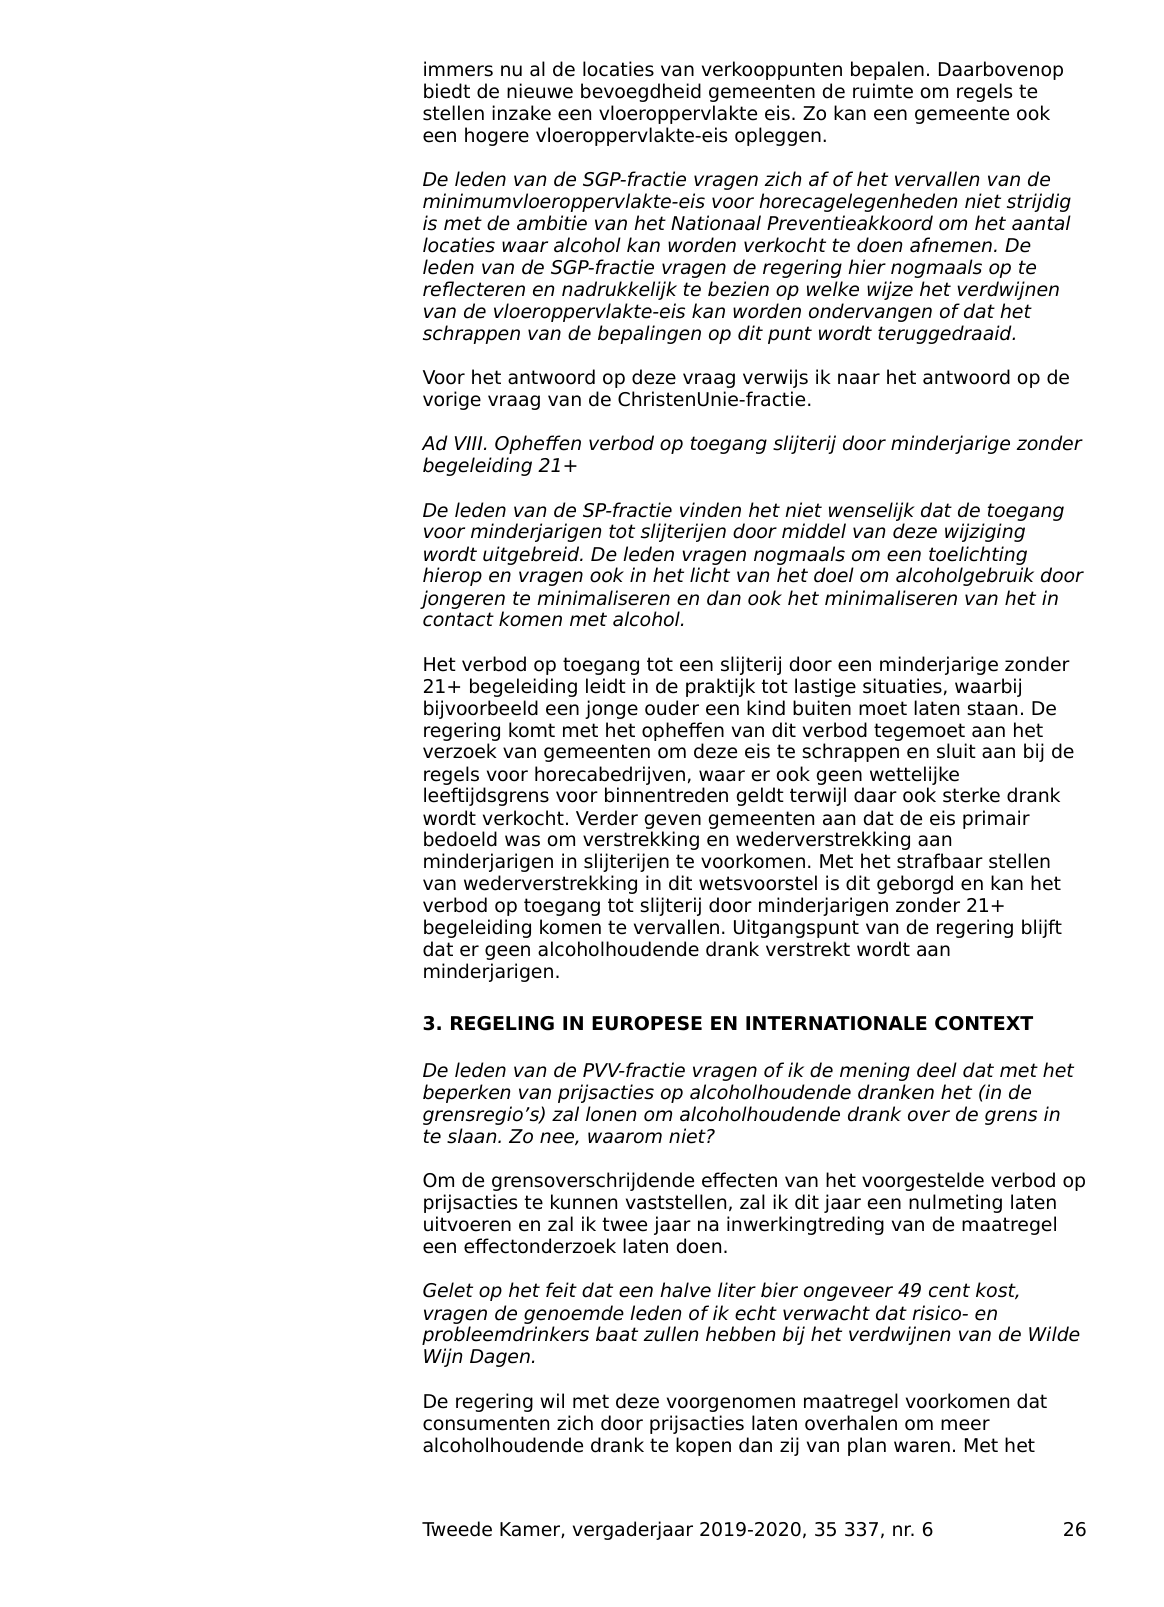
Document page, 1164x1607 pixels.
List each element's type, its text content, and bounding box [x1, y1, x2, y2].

text De leden van de SGP-fractie vragen zich af of het vervallen van de minimumvloeroppervlakte-eis voor horecagelegenheden niet strijdig is met de ambitie van het Nationaal Preventieakkoord om het aantal locaties waar alcohol kan worden verkocht te doen afnemen. De leden van de SGP-fractie vragen de regering hier nogmaals op te reflecteren en nadrukkelijk te bezien op welke wijze het verdwijnen van de vloeroppervlakte-eis kan worden ondervangen of dat het schrappen van de bepalingen op dit punt wordt teruggedraaid. [422, 169, 1087, 345]
text Voor het antwoord op deze vraag verwijs ik naar het antwoord op de vorige vraag van de ChristenUnie-fractie. [422, 367, 1087, 411]
text De leden van de PVV-fractie vragen of ik de mening deel dat met het beperken van prijsacties op alcoholhoudende dranken het (in de grensregio’s) zal lonen om alcoholhoudende drank over de grens in te slaan. Zo nee, waarom niet? [422, 1060, 1087, 1148]
text De regering wil met deze voorgenomen maatregel voorkomen dat consumenten zich door prijsacties laten overhalen om meer alcoholhoudende drank te kopen dan zij van plan waren. Met het [422, 1391, 1087, 1456]
subtitle Ad VIII. Opheffen verbod op toegang slijterij door minderjarige zonder begeleiding 21+ [422, 433, 1087, 477]
text Gelet op het feit dat een halve liter bier ongeveer 49 cent kost, vragen de genoemde leden of ik echt verwacht dat risico- en probleemdrinkers baat zullen hebben bij het verdwijnen van de Wilde Wijn Dagen. [422, 1280, 1087, 1368]
text De leden van de SP-fractie vinden het niet wenselijk dat de toegang voor minderjarigen tot slijterijen door middel van deze wijziging wordt uitgebreid. De leden vragen nogmaals om een toelichting hierop en vragen ook in het licht van het doel om alcoholgebruik door jongeren te minimaliseren en dan ook het minimaliseren van het in contact komen met alcohol. [422, 499, 1087, 631]
subtitle 3. REGELING IN EUROPESE EN INTERNATIONALE CONTEXT [422, 1013, 1087, 1035]
text immers nu al de locaties van verkooppunten bepalen. Daarbovenop biedt de nieuwe bevoegdheid gemeenten de ruimte om regels te stellen inzake een vloeroppervlakte eis. Zo kan een gemeente ook een hogere vloeroppervlakte-eis opleggen. [422, 59, 1087, 147]
text Het verbod op toegang tot een slijterij door een minderjarige zonder 21+ begeleiding leidt in de praktijk tot lastige situaties, waarbij bijvoorbeeld een jonge ouder een kind buiten moet laten staan. De regering komt met het opheffen van dit verbod tegemoet aan het verzoek van gemeenten om deze eis te schrappen en sluit aan bij de regels voor horecabedrijven, waar er ook geen wettelijke leeftijdsgrens voor binnentreden geldt terwijl daar ook sterke drank wordt verkocht. Verder geven gemeenten aan dat de eis primair bedoeld was om verstrekking en wederverstrekking aan minderjarigen in slijterijen te voorkomen. Met het strafbaar stellen van wederverstrekking in dit wetsvoorstel is dit geborgd en kan het verbod op toegang tot slijterij door minderjarigen zonder 21+ begeleiding komen te vervallen. Uitgangspunt van de regering blijft dat er geen alcoholhoudende drank verstrekt wordt aan minderjarigen. [422, 653, 1087, 983]
text Om de grensoverschrijdende effecten van het voorgestelde verbod op prijsacties te kunnen vaststellen, zal ik dit jaar een nulmeting laten uitvoeren en zal ik twee jaar na inwerkingtreding van de maatregel een effectonderzoek laten doen. [422, 1170, 1087, 1258]
